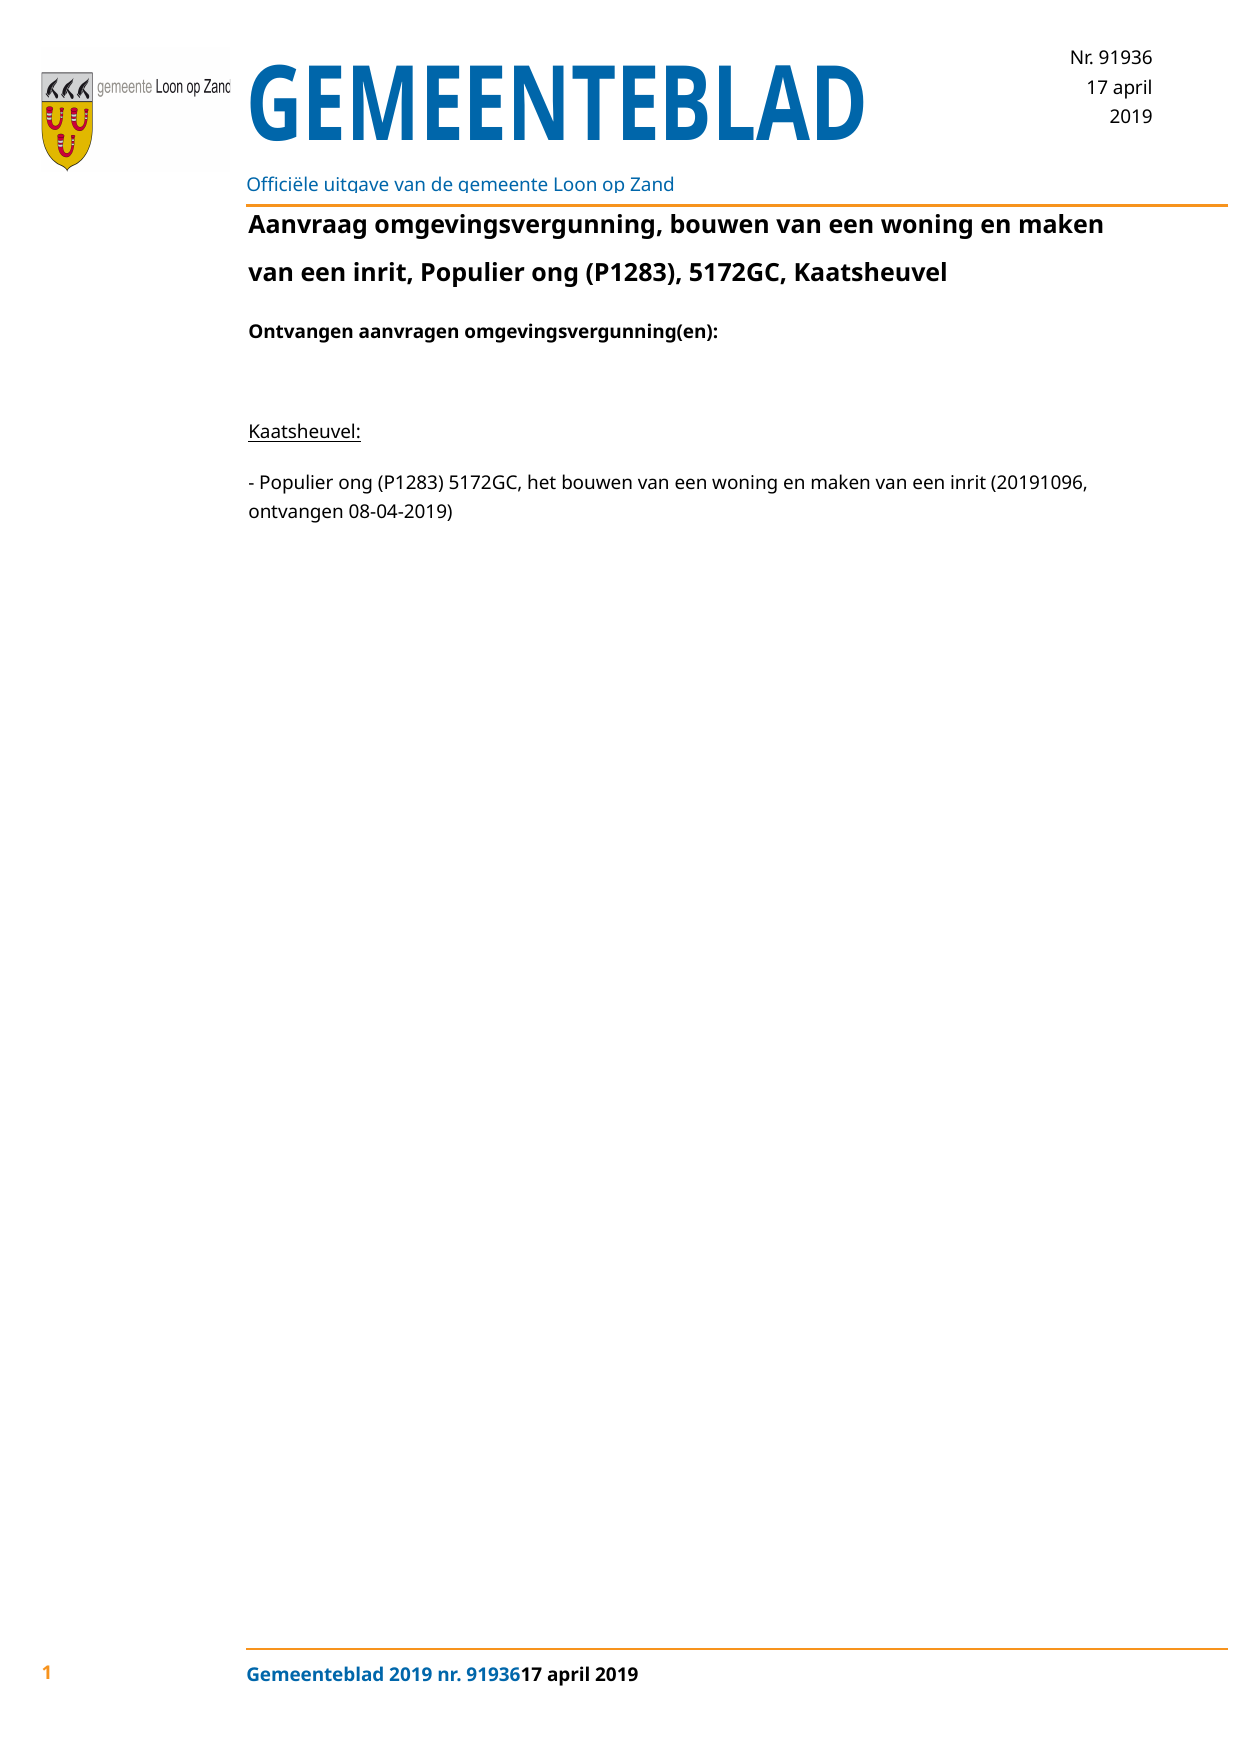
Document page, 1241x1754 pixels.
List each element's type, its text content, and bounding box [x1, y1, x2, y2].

text Kaatsheuvel: [248, 419, 1152, 444]
picture [41, 47, 231, 172]
text Ontvangen aanvragen omgevingsvergunning(en): [248, 318, 1152, 344]
text Aanvraag omgevingsvergunning, bouwen van een woning en maken van een inrit, Populier ong (P1283), 5172GC, Kaatsheuvel [248, 207, 1152, 288]
text - Populier ong (P1283) 5172GC, het bouwen van een woning en maken van een inrit (20191096, ontvangen 08-04-2019) [248, 469, 1152, 524]
